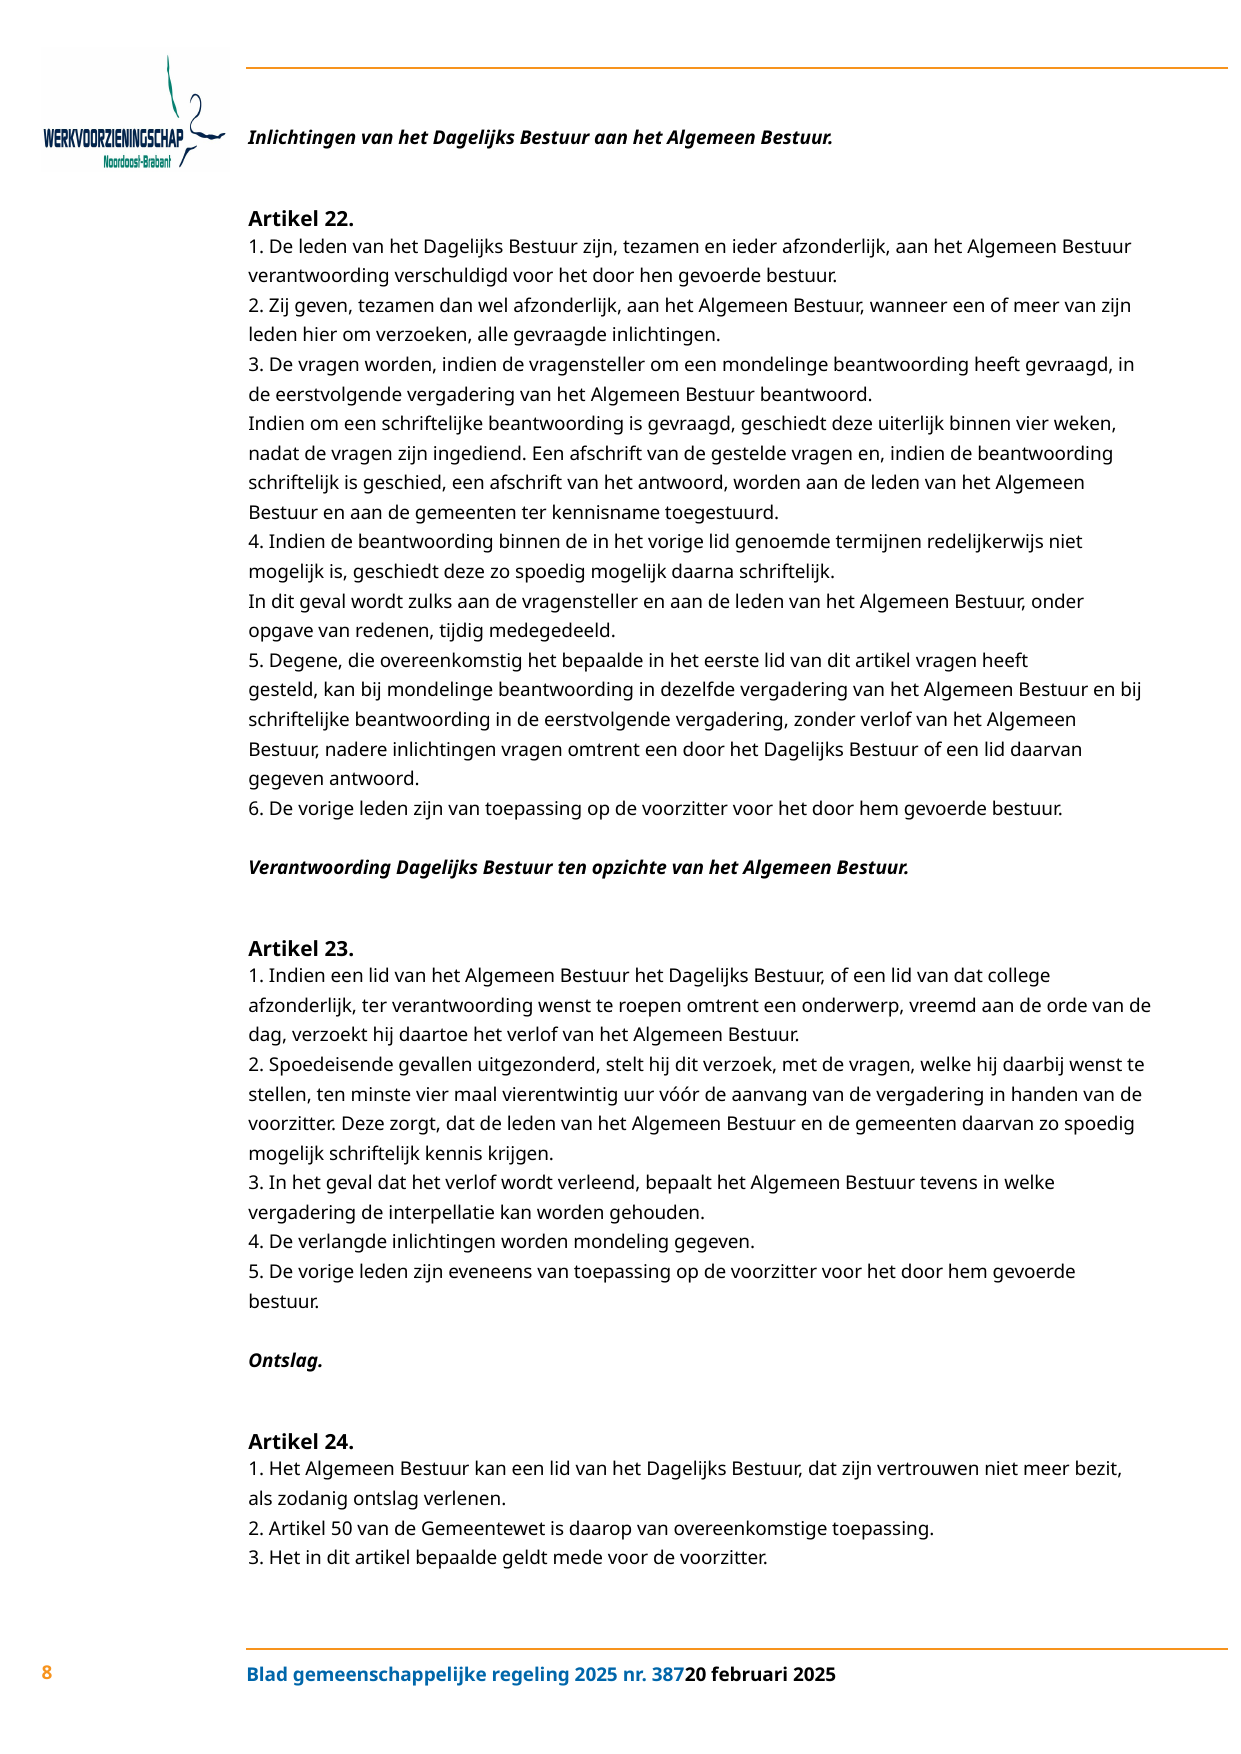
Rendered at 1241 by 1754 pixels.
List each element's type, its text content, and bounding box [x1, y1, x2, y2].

text 1. De leden van het Dagelijks Bestuur zijn, tezamen en ieder afzonderlijk, aan het Algemeen Bestuur verantwoording verschuldigd voor het door hen gevoerde bestuur. [248, 233, 1152, 288]
text Indien om een schriftelijke beantwoording is gevraagd, geschiedt deze uiterlijk binnen vier weken, nadat de vragen zijn ingediend. Een afschrift van de gestelde vragen en, indien de beantwoording schriftelijk is geschied, een afschrift van het antwoord, worden aan de leden van het Algemeen Bestuur en aan de gemeenten ter kennisname toegestuurd. [248, 410, 1152, 525]
text 3. In het geval dat het verlof wordt verleend, bepaalt het Algemeen Bestuur tevens in welke vergadering de interpellatie kan worden gehouden. [248, 1169, 1152, 1225]
text Artikel 24. [248, 1427, 1152, 1456]
text 1. Het Algemeen Bestuur kan een lid van het Dagelijks Bestuur, dat zijn vertrouwen niet meer bezit, als zodanig ontslag verlenen. [248, 1456, 1152, 1511]
text Artikel 23. [248, 934, 1152, 962]
text 5. Degene, die overeenkomstig het bepaalde in het eerste lid van dit artikel vragen heeft [248, 647, 1152, 673]
text 6. De vorige leden zijn van toepassing op de voorzitter voor het door hem gevoerde bestuur. [248, 795, 1152, 821]
text gesteld, kan bij mondelinge beantwoording in dezelfde vergadering van het Algemeen Bestuur en bij schriftelijke beantwoording in de eerstvolgende vergadering, zonder verlof van het Algemeen Bestuur, nadere inlichtingen vragen omtrent een door het Dagelijks Bestuur of een lid daarvan gegeven antwoord. [248, 677, 1152, 791]
text 5. De vorige leden zijn eveneens van toepassing op de voorzitter voor het door hem gevoerde bestuur. [248, 1258, 1152, 1314]
text 4. Indien de beantwoording binnen de in het vorige lid genoemde termijnen redelijkerwijs niet mogelijk is, geschiedt deze zo spoedig mogelijk daarna schriftelijk. [248, 529, 1152, 584]
text In dit geval wordt zulks aan de vragensteller en aan de leden van het Algemeen Bestuur, onder opgave van redenen, tijdig medegedeeld. [248, 588, 1152, 643]
text Verantwoording Dagelijks Bestuur ten opzichte van het Algemeen Bestuur. [248, 854, 1152, 880]
text Ontslag. [248, 1347, 1152, 1373]
text 4. De verlangde inlichtingen worden mondeling gegeven. [248, 1229, 1152, 1254]
text 2. Zij geven, tezamen dan wel afzonderlijk, aan het Algemeen Bestuur, wanneer een of meer van zijn leden hier om verzoeken, alle gevraagde inlichtingen. [248, 292, 1152, 347]
picture [41, 47, 231, 172]
text 1. Indien een lid van het Algemeen Bestuur het Dagelijks Bestuur, of een lid van dat college afzonderlijk, ter verantwoording wenst te roepen omtrent een onderwerp, vreemd aan de orde van de dag, verzoekt hij daartoe het verlof van het Algemeen Bestuur. [248, 962, 1152, 1047]
text 2. Spoedeisende gevallen uitgezonderd, stelt hij dit verzoek, met de vragen, welke hij daarbij wenst te stellen, ten minste vier maal vierentwintig uur vóór de aanvang van de vergadering in handen van de voorzitter. Deze zorgt, dat de leden van het Algemeen Bestuur en de gemeenten daarvan zo spoedig mogelijk schriftelijk kennis krijgen. [248, 1051, 1152, 1166]
text 3. De vragen worden, indien de vragensteller om een mondelinge beantwoording heeft gevraagd, in de eerstvolgende vergadering van het Algemeen Bestuur beantwoord. [248, 351, 1152, 406]
text Inlichtingen van het Dagelijks Bestuur aan het Algemeen Bestuur. [248, 124, 1152, 150]
text 3. Het in dit artikel bepaalde geldt mede voor de voorzitter. [248, 1544, 1152, 1570]
text Artikel 22. [248, 204, 1152, 233]
text 2. Artikel 50 van de Gemeentewet is daarop van overeenkomstige toepassing. [248, 1515, 1152, 1540]
